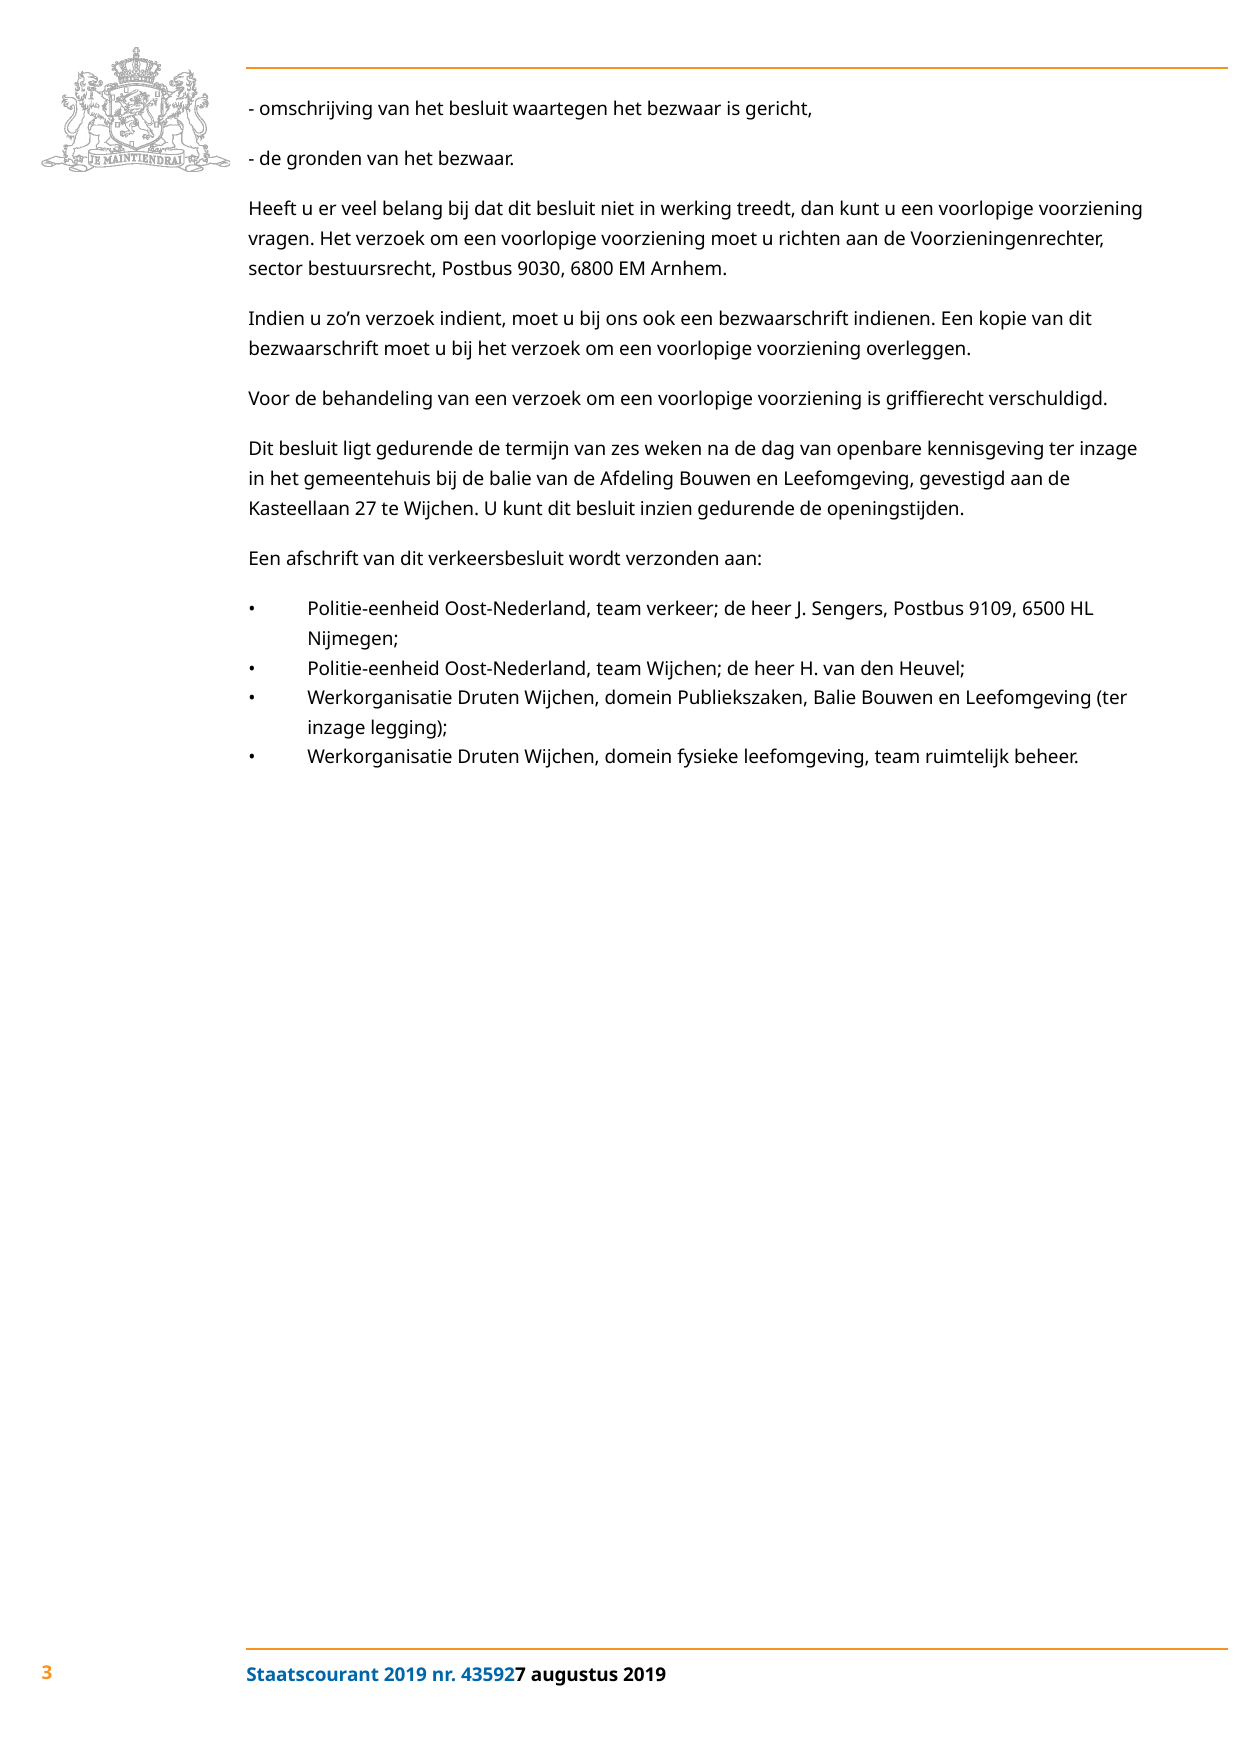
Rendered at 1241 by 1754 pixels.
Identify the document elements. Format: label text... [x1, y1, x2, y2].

list Politie-eenheid Oost-Nederland, team Wijchen; de heer H. van den Heuvel; [248, 655, 1152, 681]
text Indien u zo’n verzoek indient, moet u bij ons ook een bezwaarschrift indienen. Een kopie van dit bezwaarschrift moet u bij het verzoek om een voorlopige voorziening overleggen. [248, 305, 1152, 361]
picture [41, 47, 231, 172]
text Heeft u er veel belang bij dat dit besluit niet in werking treedt, dan kunt u een voorlopige voorziening vragen. Het verzoek om een voorlopige voorziening moet u richten aan de Voorzieningenrechter, sector bestuursrecht, Postbus 9030, 6800 EM Arnhem. [248, 196, 1152, 281]
text Dit besluit ligt gedurende de termijn van zes weken na de dag van openbare kennisgeving ter inzage in het gemeentehuis bij de balie van de Afdeling Bouwen en Leefomgeving, gevestigd aan de Kasteellaan 27 te Wijchen. U kunt dit besluit inzien gedurende de openingstijden. [248, 436, 1152, 521]
list Werkorganisatie Druten Wijchen, domein Publiekszaken, Balie Bouwen en Leefomgeving (ter inzage legging); [248, 684, 1152, 740]
list Werkorganisatie Druten Wijchen, domein fysieke leefomgeving, team ruimtelijk beheer. [248, 743, 1152, 769]
text - omschrijving van het besluit waartegen het bezwaar is gericht, [248, 95, 1152, 121]
text Een afschrift van dit verkeersbesluit wordt verzonden aan: [248, 545, 1152, 571]
text Voor de behandeling van een verzoek om een voorlopige voorziening is griffierecht verschuldigd. [248, 385, 1152, 411]
text - de gronden van het bezwaar. [248, 145, 1152, 171]
list Politie-eenheid Oost-Nederland, team verkeer; de heer J. Sengers, Postbus 9109, 6500 HL Nijmegen; [248, 596, 1152, 651]
